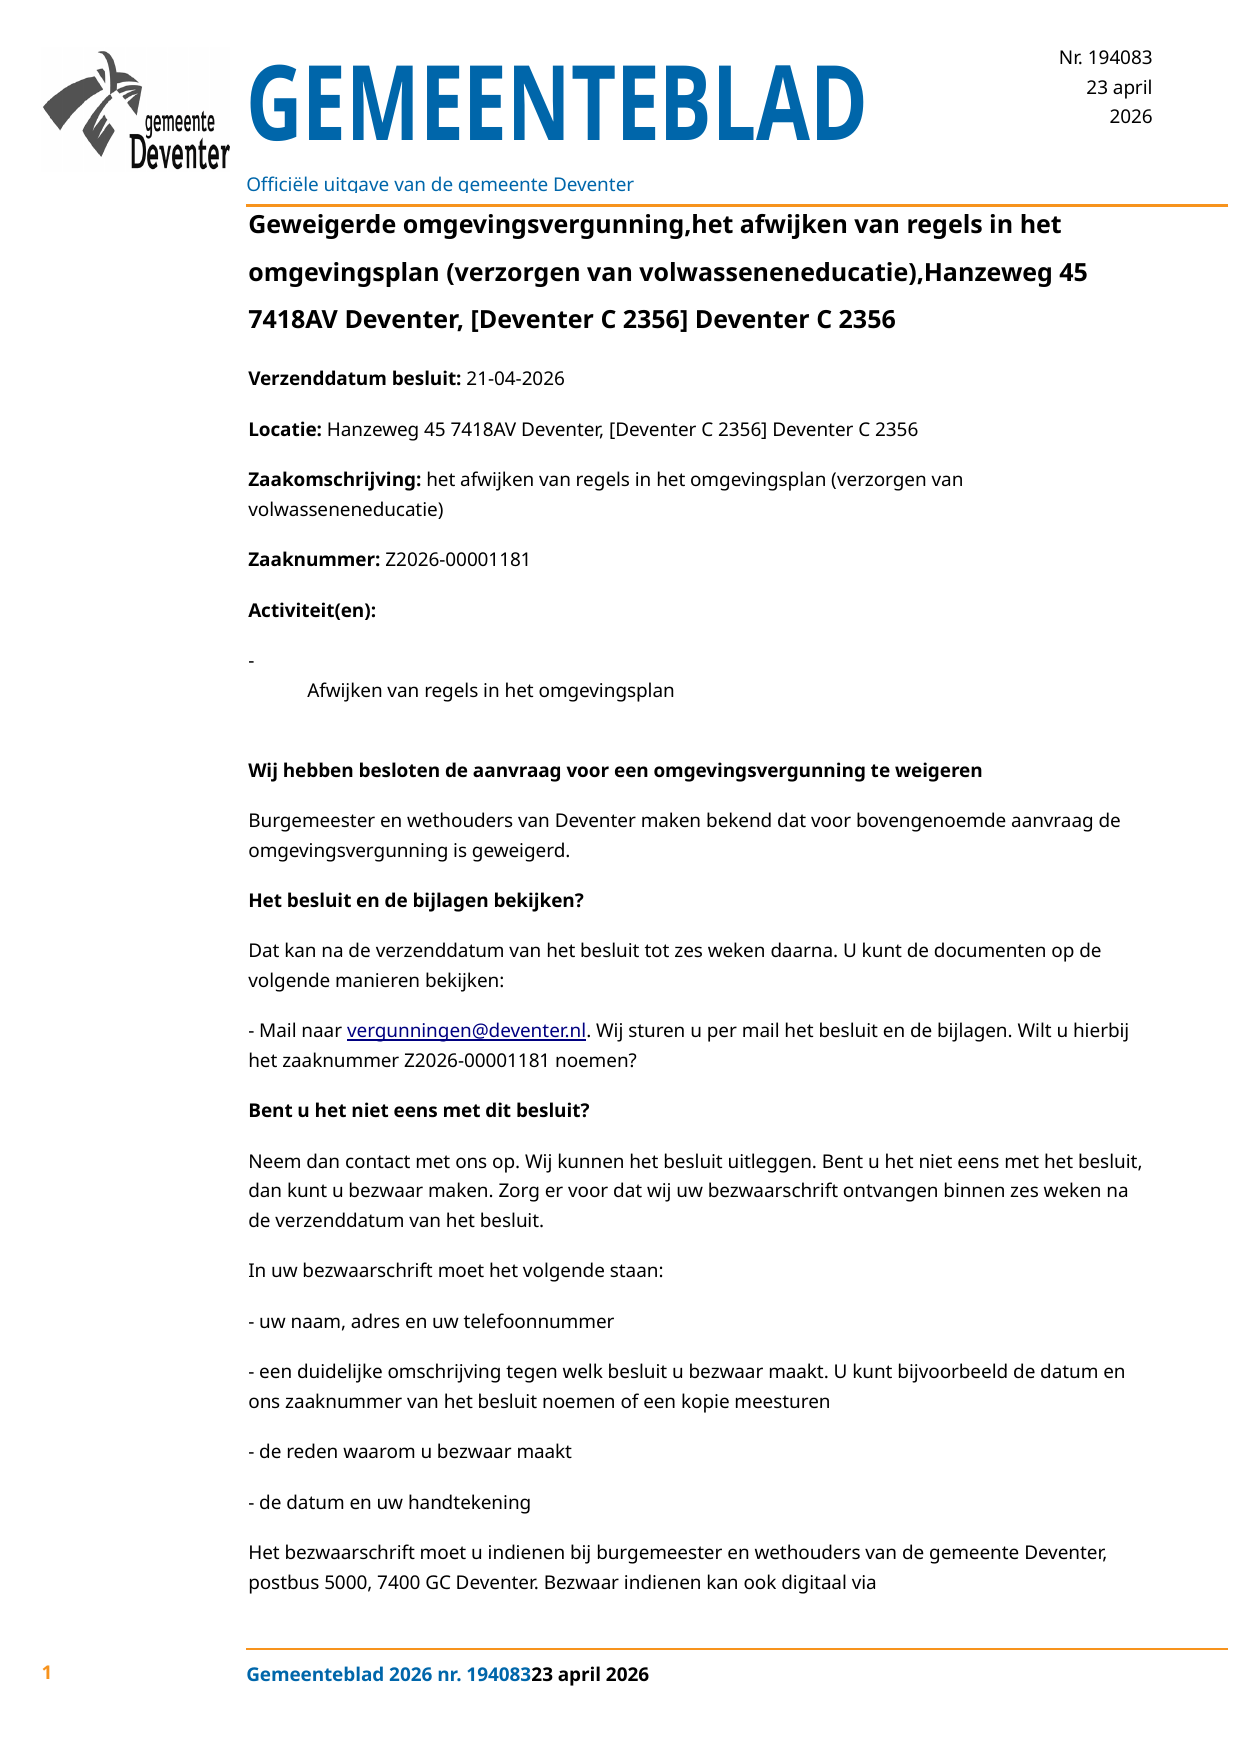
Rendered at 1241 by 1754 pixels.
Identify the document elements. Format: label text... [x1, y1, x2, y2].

text Burgemeester en wethouders van Deventer maken bekend dat voor bovengenoemde aanvraag de omgevingsvergunning is geweigerd. [248, 807, 1152, 862]
text Bent u het niet eens met dit besluit? [248, 1098, 1152, 1123]
text Verzenddatum besluit: 21-04-2026 [248, 366, 1152, 391]
text Wij hebben besloten de aanvraag voor een omgevingsvergunning te weigeren [248, 757, 1152, 782]
text - de reden waarom u bezwaar maakt [248, 1438, 1152, 1464]
text Geweigerde omgevingsvergunning,het afwijken van regels in het omgevingsplan (verzorgen van volwasseneneducatie),Hanzeweg 45 7418AV Deventer, [Deventer C 2356] Deventer C 2356 [248, 207, 1152, 336]
text Dat kan na de verzenddatum van het besluit tot zes weken daarna. U kunt de documenten op de volgende manieren bekijken: [248, 938, 1152, 993]
text Het besluit en de bijlagen bekijken? [248, 887, 1152, 913]
text Activiteit(en): [248, 597, 1152, 622]
text - een duidelijke omschrijving tegen welk besluit u bezwaar maakt. U kunt bijvoorbeeld de datum en ons zaaknummer van het besluit noemen of een kopie meesturen [248, 1358, 1152, 1414]
text - Mail naar vergunningen@deventer.nl. Wij sturen u per mail het besluit en de bijlagen. Wilt u hierbij het zaaknummer Z2026-00001181 noemen? [248, 1018, 1152, 1073]
text Zaaknummer: Z2026-00001181 [248, 546, 1152, 572]
text Locatie: Hanzeweg 45 7418AV Deventer, [Deventer C 2356] Deventer C 2356 [248, 416, 1152, 442]
text Het bezwaarschrift moet u indienen bij burgemeester en wethouders van de gemeente Deventer, postbus 5000, 7400 GC Deventer. Bezwaar indienen kan ook digitaal via [248, 1539, 1152, 1594]
text In uw bezwaarschrift moet het volgende staan: [248, 1258, 1152, 1283]
list Afwijken van regels in het omgevingsplan [248, 677, 1152, 702]
picture [41, 47, 231, 172]
text - uw naam, adres en uw telefoonnummer [248, 1308, 1152, 1334]
text Zaakomschrijving: het afwijken van regels in het omgevingsplan (verzorgen van volwasseneneducatie) [248, 466, 1152, 522]
text - de datum en uw handtekening [248, 1489, 1152, 1514]
text Neem dan contact met ons op. Wij kunnen het besluit uitleggen. Bent u het niet eens met het besluit, dan kunt u bezwaar maken. Zorg er voor dat wij uw bezwaarschrift ontvangen binnen zes weken na de verzenddatum van het besluit. [248, 1148, 1152, 1233]
